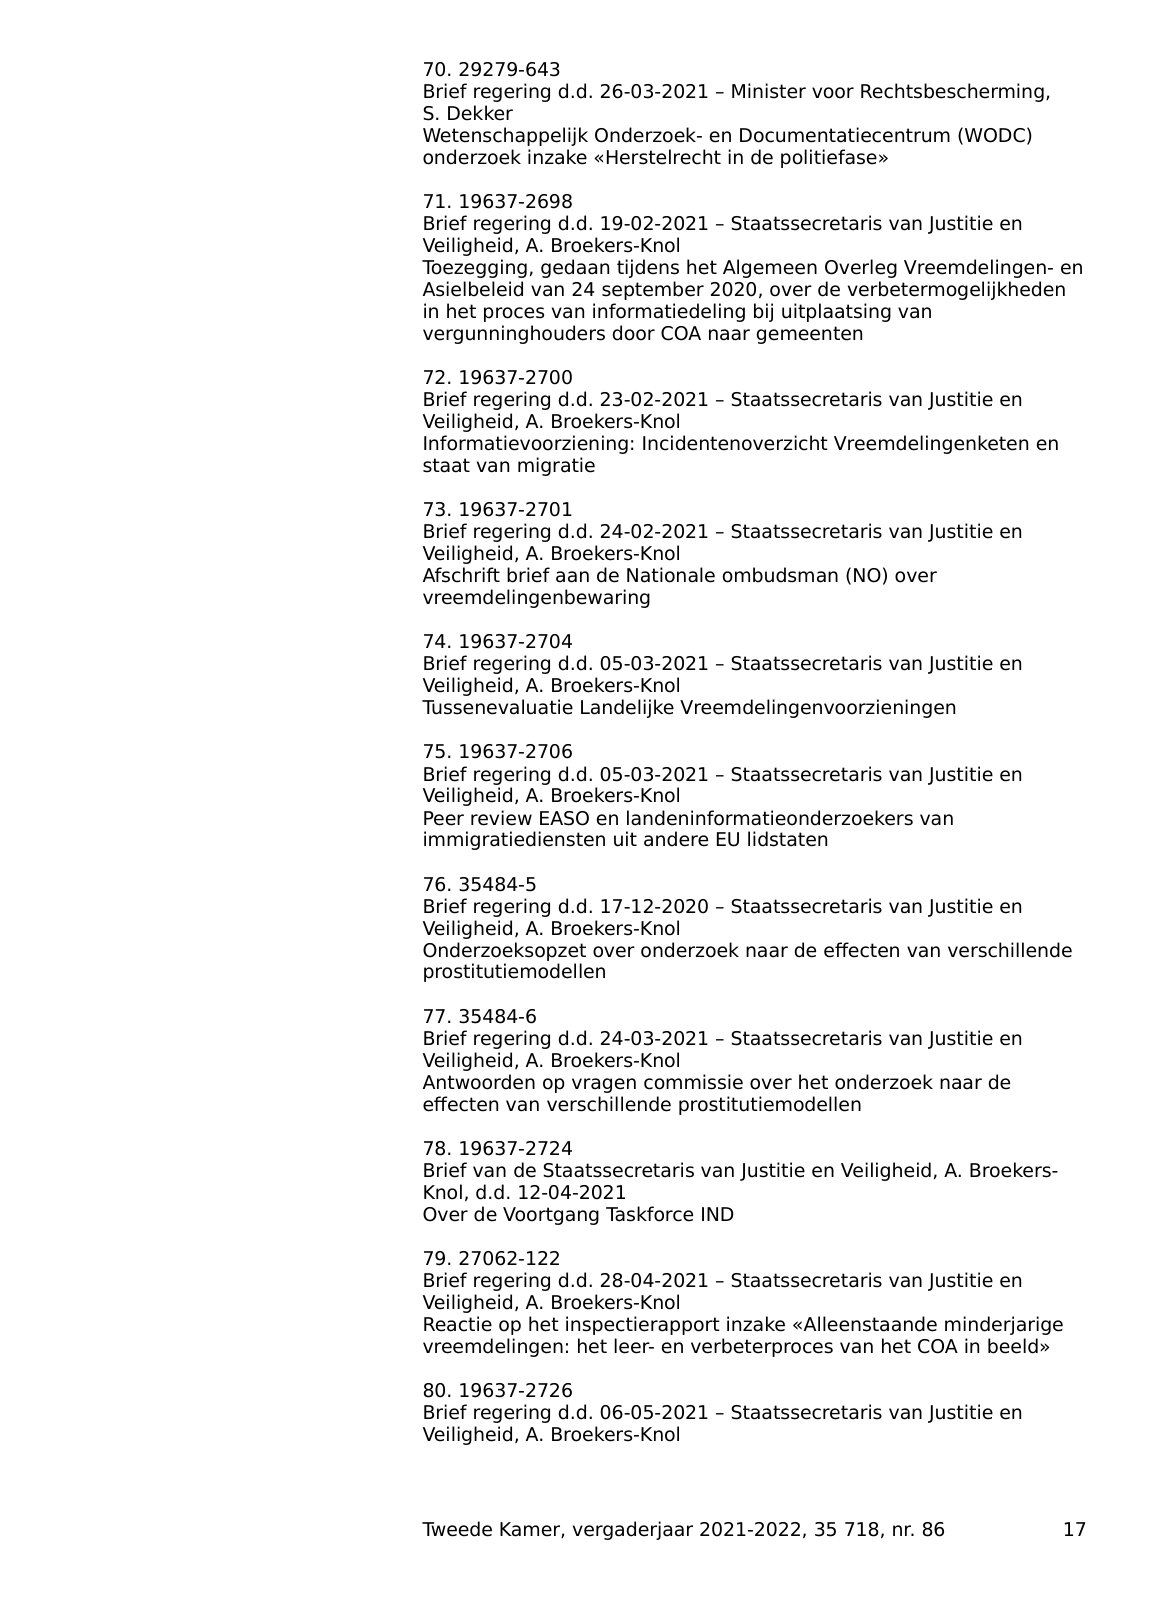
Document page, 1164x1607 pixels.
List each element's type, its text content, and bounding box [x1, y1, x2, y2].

text Brief regering d.d. 17-12-2020 – Staatssecretaris van Justitie en Veiligheid, A. Broekers-Knol [422, 896, 1087, 939]
text Brief regering d.d. 19-02-2021 – Staatssecretaris van Justitie en Veiligheid, A. Broekers-Knol [422, 213, 1087, 257]
text 73. 19637-2701 [422, 499, 1087, 521]
text Over de Voortgang Taskforce IND [422, 1204, 1087, 1226]
text Antwoorden op vragen commissie over het onderzoek naar de effecten van verschillende prostitutiemodellen [422, 1072, 1087, 1116]
text 74. 19637-2704 [422, 631, 1087, 653]
text Brief regering d.d. 26-03-2021 – Minister voor Rechtsbescherming, S. Dekker [422, 81, 1087, 125]
text Brief regering d.d. 23-02-2021 – Staatssecretaris van Justitie en Veiligheid, A. Broekers-Knol [422, 389, 1087, 433]
text Brief regering d.d. 05-03-2021 – Staatssecretaris van Justitie en Veiligheid, A. Broekers-Knol [422, 653, 1087, 697]
text Tussenevaluatie Landelijke Vreemdelingenvoorzieningen [422, 697, 1087, 719]
text Toezegging, gedaan tijdens het Algemeen Overleg Vreemdelingen- en Asielbeleid van 24 september 2020, over de verbetermogelijkheden in het proces van informatiedeling bij uitplaatsing van vergunninghouders door COA naar gemeenten [422, 257, 1087, 345]
text Onderzoeksopzet over onderzoek naar de effecten van verschillende prostitutiemodellen [422, 939, 1087, 983]
text Brief regering d.d. 05-03-2021 – Staatssecretaris van Justitie en Veiligheid, A. Broekers-Knol [422, 763, 1087, 807]
text 76. 35484-5 [422, 873, 1087, 896]
text 79. 27062-122 [422, 1248, 1087, 1270]
text Reactie op het inspectierapport inzake «Alleenstaande minderjarige vreemdelingen: het leer- en verbeterproces van het COA in beeld» [422, 1314, 1087, 1358]
text 80. 19637-2726 [422, 1380, 1087, 1402]
text 78. 19637-2724 [422, 1138, 1087, 1160]
text Informatievoorziening: Incidentenoverzicht Vreemdelingenketen en staat van migratie [422, 433, 1087, 477]
text Afschrift brief aan de Nationale ombudsman (NO) over vreemdelingenbewaring [422, 565, 1087, 609]
text Wetenschappelijk Onderzoek- en Documentatiecentrum (WODC) onderzoek inzake «Herstelrecht in de politiefase» [422, 125, 1087, 169]
text Brief regering d.d. 28-04-2021 – Staatssecretaris van Justitie en Veiligheid, A. Broekers-Knol [422, 1270, 1087, 1314]
text Brief regering d.d. 06-05-2021 – Staatssecretaris van Justitie en Veiligheid, A. Broekers-Knol [422, 1402, 1087, 1446]
text 72. 19637-2700 [422, 367, 1087, 389]
text 77. 35484-6 [422, 1006, 1087, 1028]
text Peer review EASO en landeninformatieonderzoekers van immigratiediensten uit andere EU lidstaten [422, 807, 1087, 851]
text Brief regering d.d. 24-03-2021 – Staatssecretaris van Justitie en Veiligheid, A. Broekers-Knol [422, 1028, 1087, 1072]
text Brief regering d.d. 24-02-2021 – Staatssecretaris van Justitie en Veiligheid, A. Broekers-Knol [422, 521, 1087, 565]
text 71. 19637-2698 [422, 191, 1087, 213]
text 70. 29279-643 [422, 59, 1087, 81]
text 75. 19637-2706 [422, 741, 1087, 763]
text Brief van de Staatssecretaris van Justitie en Veiligheid, A. Broekers-Knol, d.d. 12-04-2021 [422, 1160, 1087, 1204]
